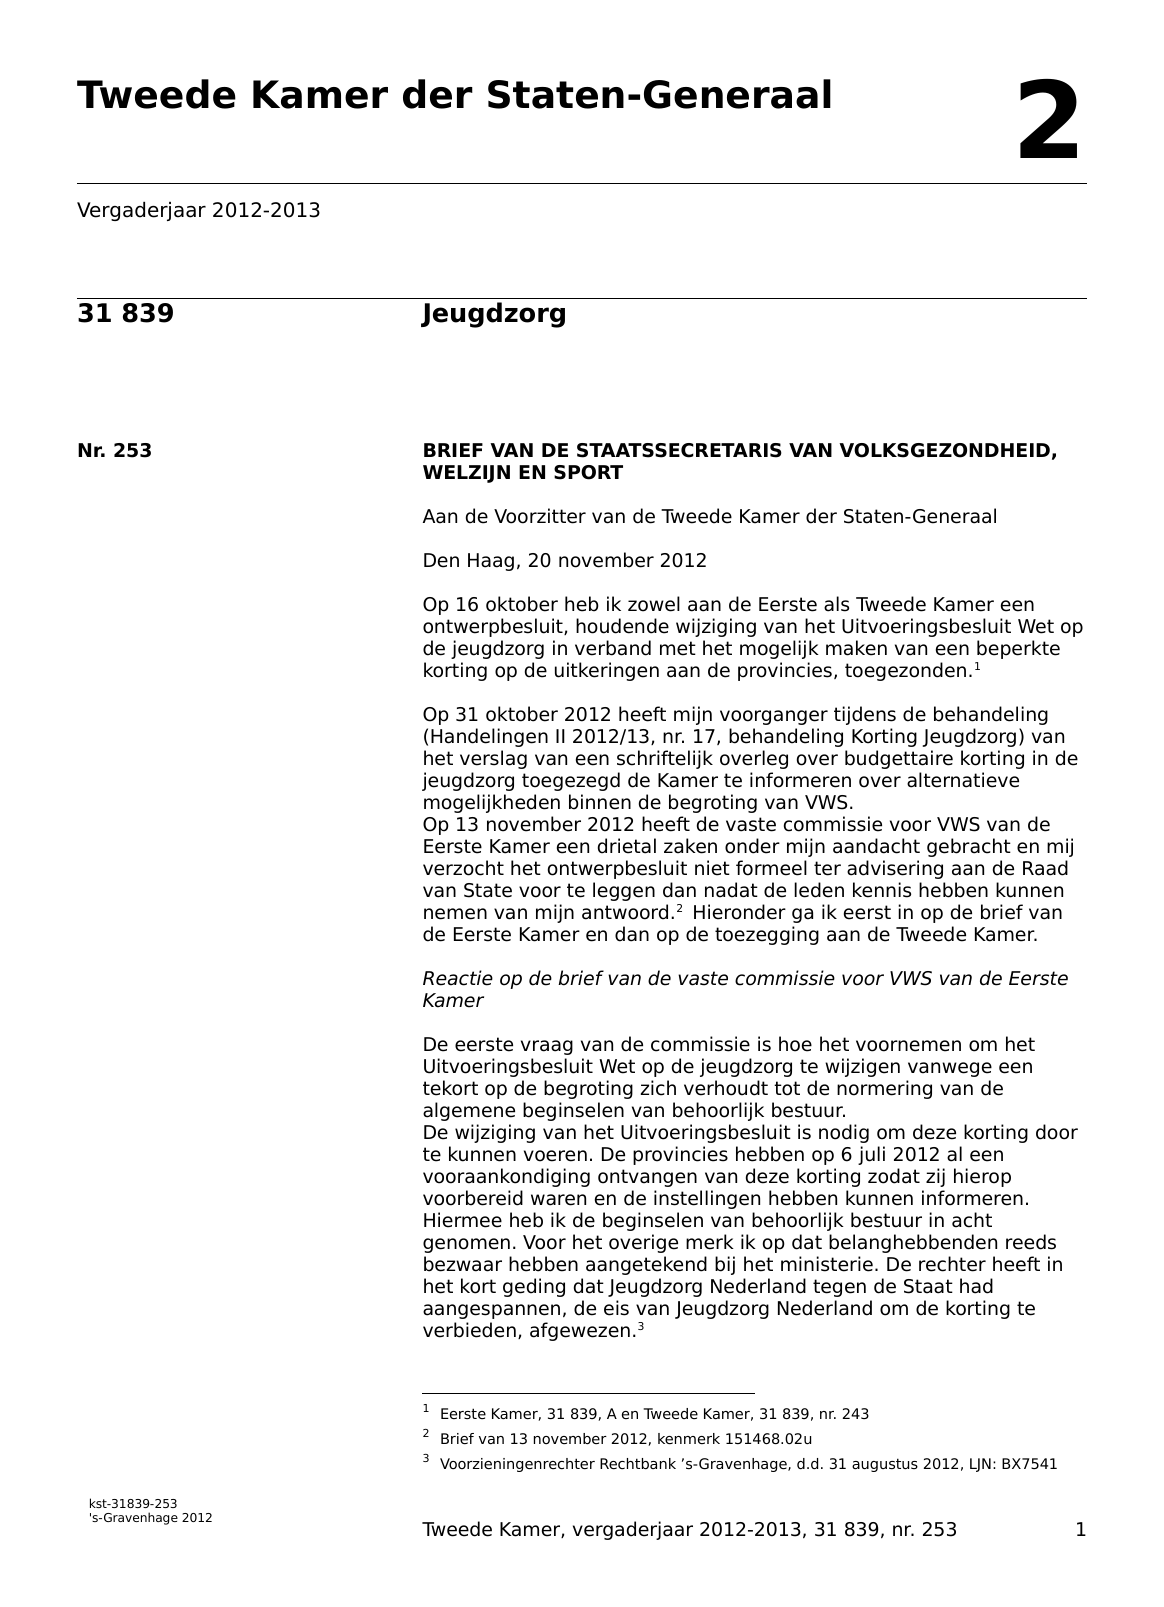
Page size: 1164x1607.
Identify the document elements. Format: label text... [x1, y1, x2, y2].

text kst-31839-253 [88, 1497, 323, 1511]
text Den Haag, 20 november 2012 [422, 550, 1087, 572]
table_header 2 [886, 59, 1087, 183]
text Aan de Voorzitter van de Tweede Kamer der Staten-Generaal [422, 506, 1087, 528]
table_cell Vergaderjaar 2012-2013 [77, 184, 1087, 298]
subtitle 31 839 Jeugdzorg [77, 299, 1087, 329]
text Op 16 oktober heb ik zowel aan de Eerste als Tweede Kamer een ontwerpbesluit, houdende wijziging van het Uitvoeringsbesluit Wet op de jeugdzorg in verband met het mogelijk maken van een beperkte korting op de uitkeringen aan de provincies, toegezonden. [422, 594, 1087, 682]
table_header Tweede Kamer der Staten-Generaal [77, 59, 886, 183]
subtitle Reactie op de brief van de vaste commissie voor VWS van de Eerste Kamer [422, 968, 1087, 1012]
subtitle Nr. 253 BRIEF VAN DE STAATSSECRETARIS VAN VOLKSGEZONDHEID, WELZIJN EN SPORT [77, 440, 1087, 484]
text Voorzieningenrechter Rechtbank ’s-Gravenhage, d.d. 31 augustus 2012, LJN: BX7541 [422, 1452, 1087, 1474]
text Op 13 november 2012 heeft de vaste commissie voor VWS van de Eerste Kamer een drietal zaken onder mijn aandacht gebracht en mij verzocht het ontwerpbesluit niet formeel ter advisering aan de Raad van State voor te leggen dan nadat de leden kennis hebben kunnen nemen van mijn antwoord. Hieronder ga ik eerst in op de brief van de Eerste Kamer en dan op de toezegging aan de Tweede Kamer. [422, 814, 1087, 946]
text Brief van 13 november 2012, kenmerk 151468.02u [422, 1427, 1087, 1449]
text Op 31 oktober 2012 heeft mijn voorganger tijdens de behandeling (Handelingen II 2012/13, nr. 17, behandeling Korting Jeugdzorg) van het verslag van een schriftelijk overleg over budgettaire korting in de jeugdzorg toegezegd de Kamer te informeren over alternatieve mogelijkheden binnen de begroting van VWS. [422, 704, 1087, 814]
text De wijziging van het Uitvoeringsbesluit is nodig om deze korting door te kunnen voeren. De provincies hebben op 6 juli 2012 al een vooraankondiging ontvangen van deze korting zodat zij hierop voorbereid waren en de instellingen hebben kunnen informeren. Hiermee heb ik de beginselen van behoorlijk bestuur in acht genomen. Voor het overige merk ik op dat belanghebbenden reeds bezwaar hebben aangetekend bij het ministerie. De rechter heeft in het kort geding dat Jeugdzorg Nederland tegen de Staat had aangespannen, de eis van Jeugdzorg Nederland om de korting te verbieden, afgewezen. [422, 1122, 1087, 1342]
text Eerste Kamer, 31 839, A en Tweede Kamer, 31 839, nr. 243 [422, 1402, 1087, 1424]
text 's-Gravenhage 2012 [88, 1511, 323, 1525]
text De eerste vraag van de commissie is hoe het voornemen om het Uitvoeringsbesluit Wet op de jeugdzorg te wijzigen vanwege een tekort op de begroting zich verhoudt tot de normering van de algemene beginselen van behoorlijk bestuur. [422, 1034, 1087, 1122]
